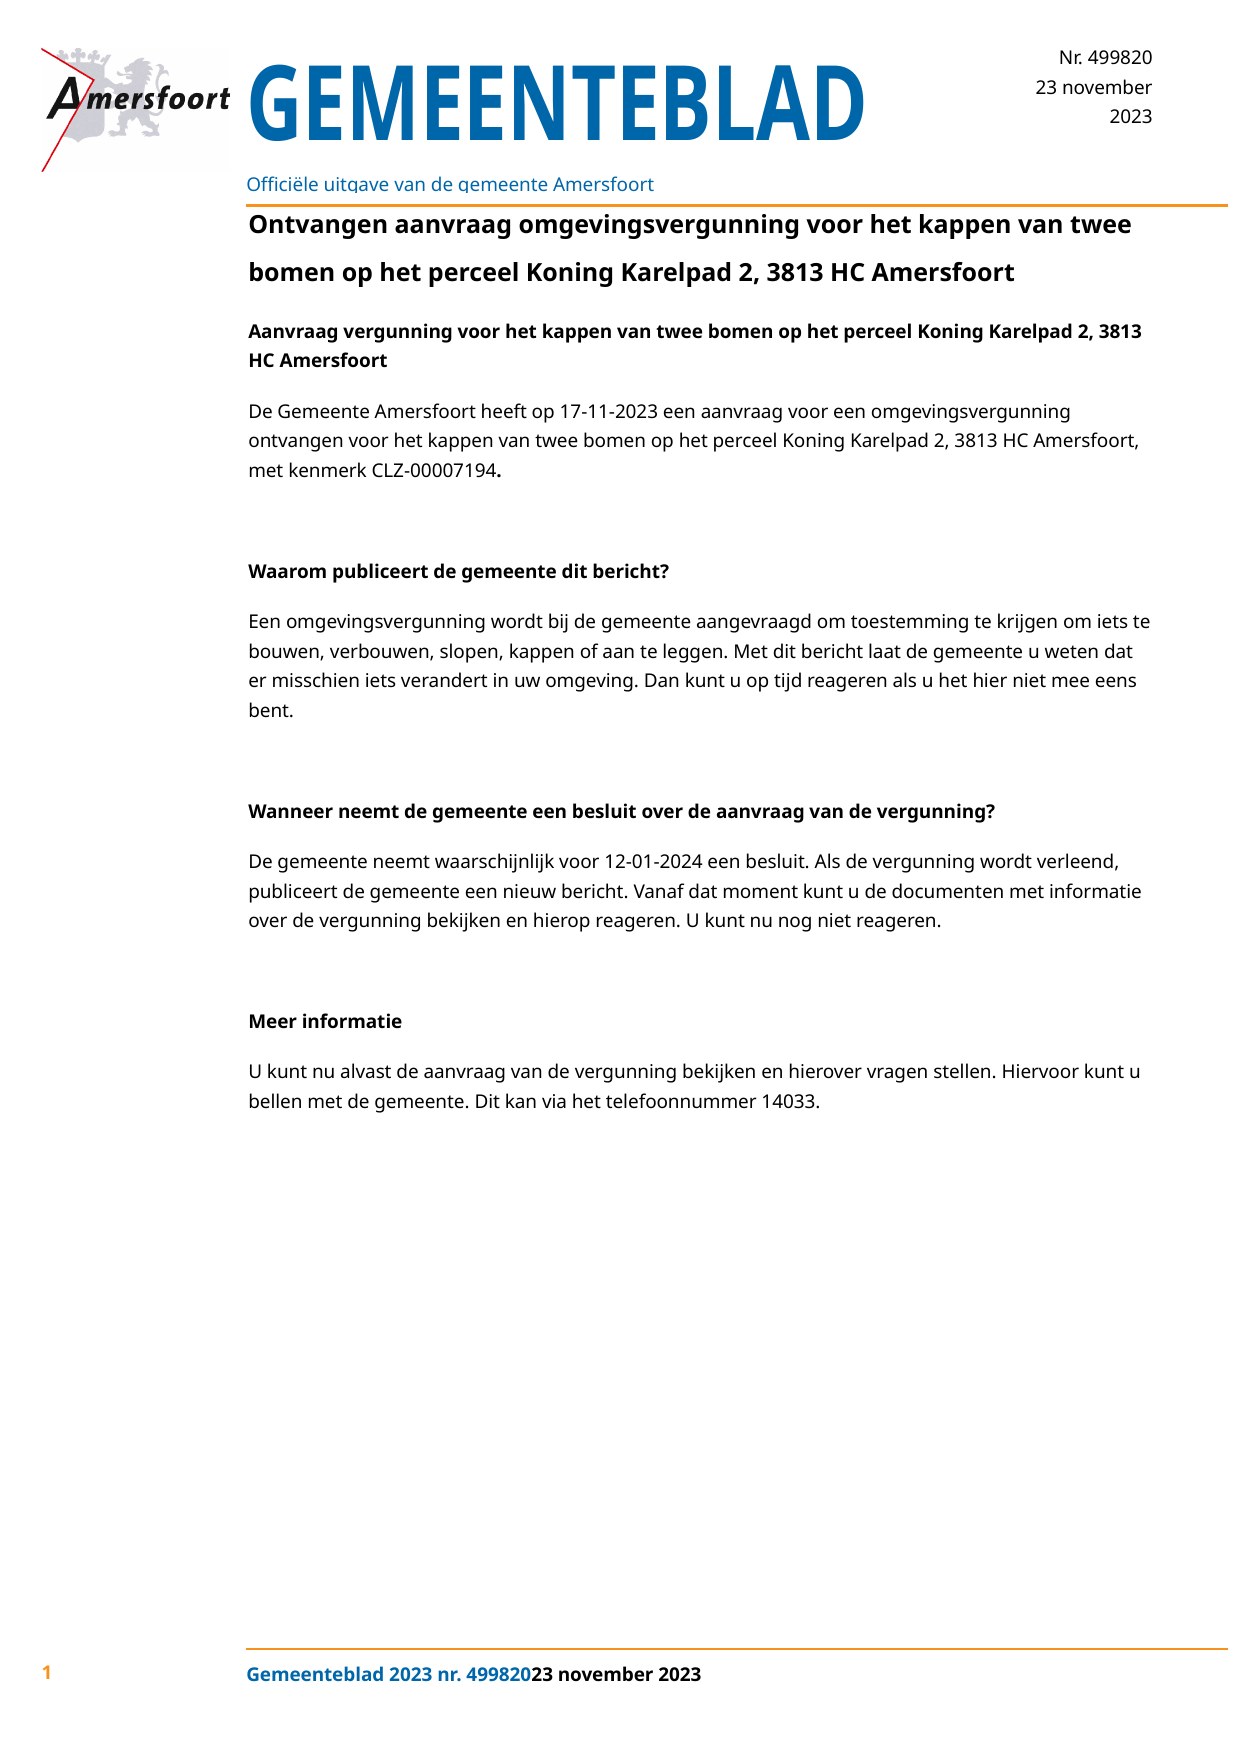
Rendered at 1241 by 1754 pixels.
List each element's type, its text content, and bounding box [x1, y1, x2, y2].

picture [41, 47, 231, 172]
text De gemeente neemt waarschijnlijk voor 12-01-2024 een besluit. Als de vergunning wordt verleend, publiceert de gemeente een nieuw bericht. Vanaf dat moment kunt u de documenten met informatie over de vergunning bekijken en hierop reageren. U kunt nu nog niet reageren. [248, 848, 1152, 933]
text Aanvraag vergunning voor het kappen van twee bomen op het perceel Koning Karelpad 2, 3813 HC Amersfoort [248, 318, 1152, 373]
text U kunt nu alvast de aanvraag van de vergunning bekijken en hierover vragen stellen. Hiervoor kunt u bellen met de gemeente. Dit kan via het telefoonnummer 14033. [248, 1059, 1152, 1114]
text Waarom publiceert de gemeente dit bericht? [248, 558, 1152, 584]
text Meer informatie [248, 1008, 1152, 1034]
text De Gemeente Amersfoort heeft op 17-11-2023 een aanvraag voor een omgevingsvergunning ontvangen voor het kappen van twee bomen op het perceel Koning Karelpad 2, 3813 HC Amersfoort, met kenmerk CLZ-00007194. [248, 398, 1152, 483]
text Wanneer neemt de gemeente een besluit over de aanvraag van de vergunning? [248, 798, 1152, 824]
text Een omgevingsvergunning wordt bij de gemeente aangevraagd om toestemming te krijgen om iets te bouwen, verbouwen, slopen, kappen of aan te leggen. Met dit bericht laat de gemeente u weten dat er misschien iets verandert in uw omgeving. Dan kunt u op tijd reageren als u het hier niet mee eens bent. [248, 608, 1152, 723]
text Ontvangen aanvraag omgevingsvergunning voor het kappen van twee bomen op het perceel Koning Karelpad 2, 3813 HC Amersfoort [248, 207, 1152, 288]
